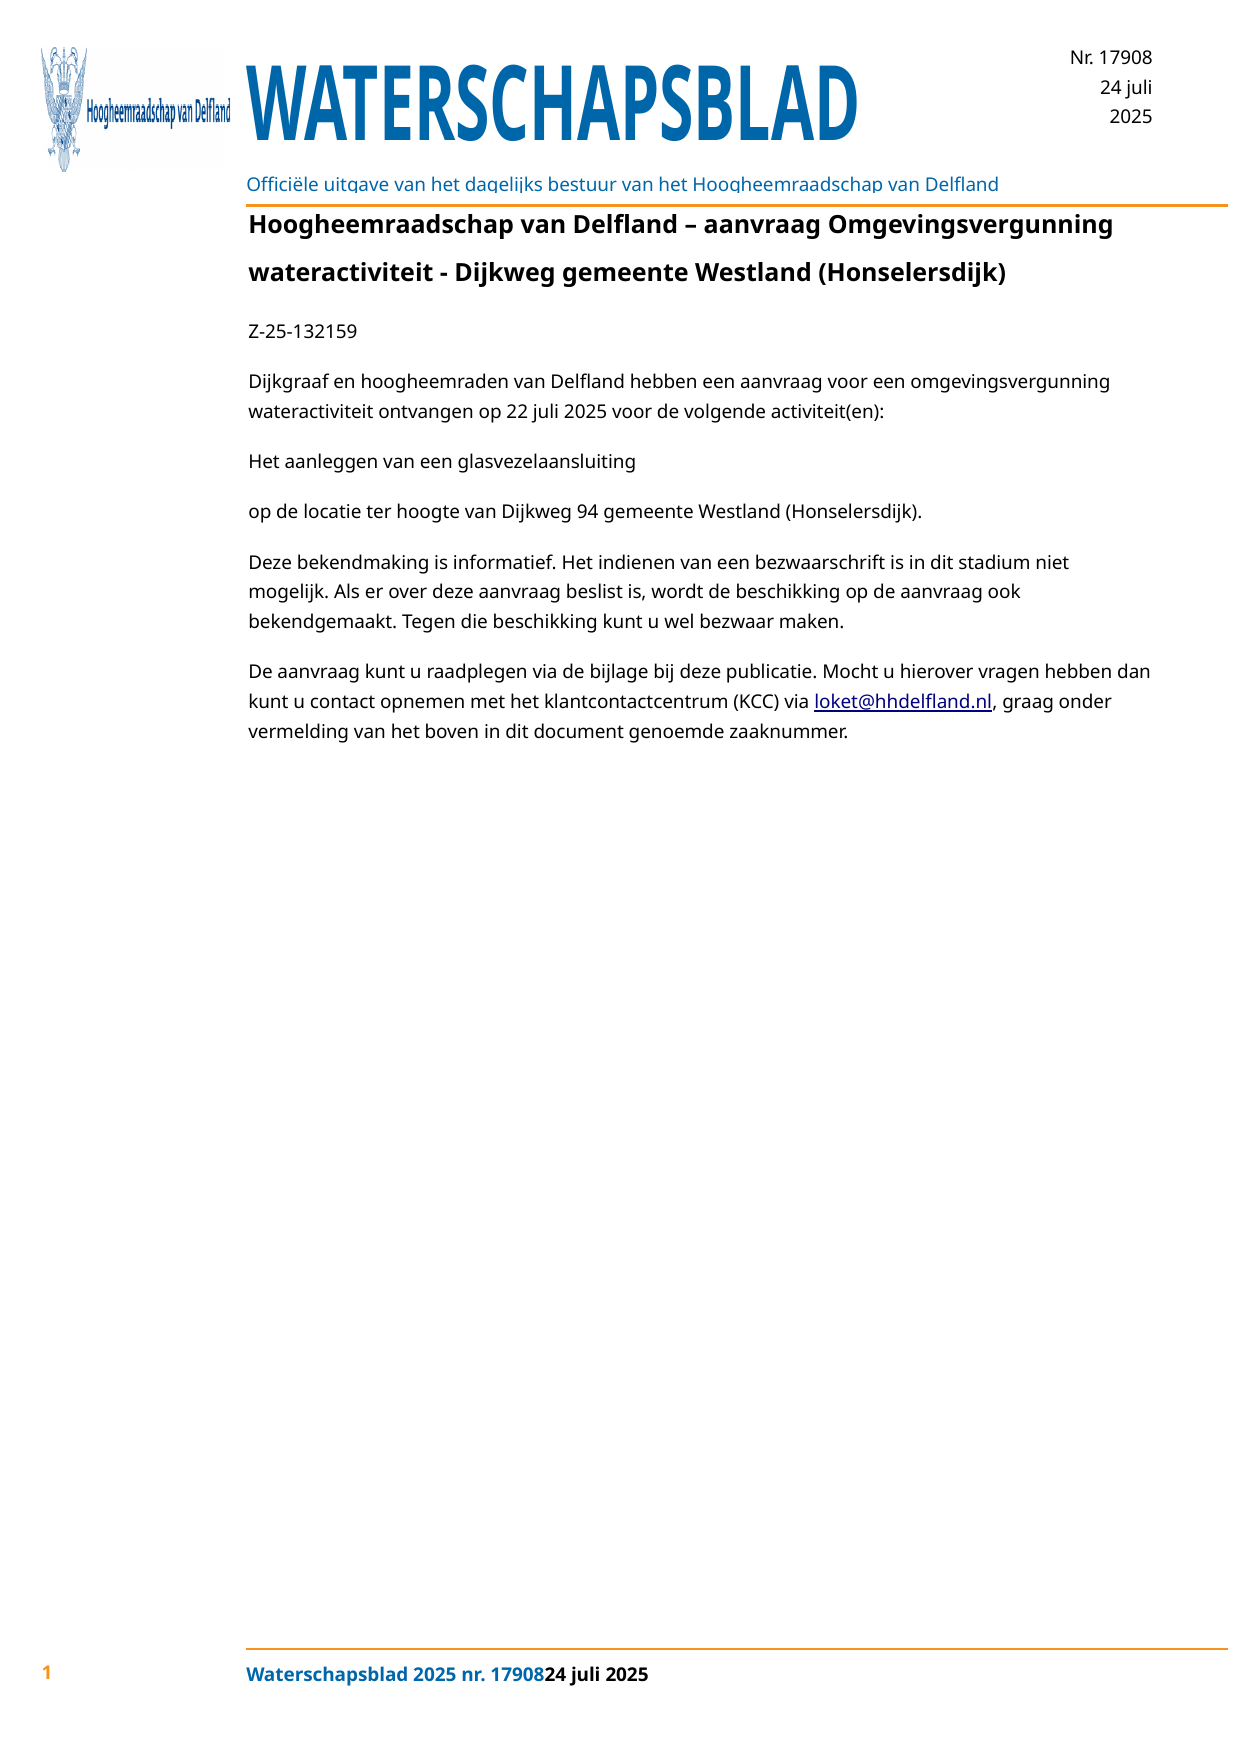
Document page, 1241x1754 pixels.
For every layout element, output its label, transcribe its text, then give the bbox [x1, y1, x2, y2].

text Hoogheemraadschap van Delfland – aanvraag Omgevingsvergunning wateractiviteit - Dijkweg gemeente Westland (Honselersdijk) [248, 207, 1152, 288]
text Dijkgraaf en hoogheemraden van Delfland hebben een aanvraag voor een omgevingsvergunning wateractiviteit ontvangen op 22 juli 2025 voor de volgende activiteit(en): [248, 368, 1152, 424]
text Z-25-132159 [248, 318, 1152, 344]
text op de locatie ter hoogte van Dijkweg 94 gemeente Westland (Honselersdijk). [248, 499, 1152, 524]
text Deze bekendmaking is informatief. Het indienen van een bezwaarschrift is in dit stadium niet mogelijk. Als er over deze aanvraag beslist is, wordt de beschikking op de aanvraag ook bekendgemaakt. Tegen die beschikking kunt u wel bezwaar maken. [248, 549, 1152, 634]
text Het aanleggen van een glasvezelaansluiting [248, 448, 1152, 474]
picture [41, 47, 231, 172]
text De aanvraag kunt u raadplegen via de bijlage bij deze publicatie. Mocht u hierover vragen hebben dan kunt u contact opnemen met het klantcontactcentrum (KCC) via loket@hhdelfland.nl, graag onder vermelding van het boven in dit document genoemde zaaknummer. [248, 659, 1152, 744]
